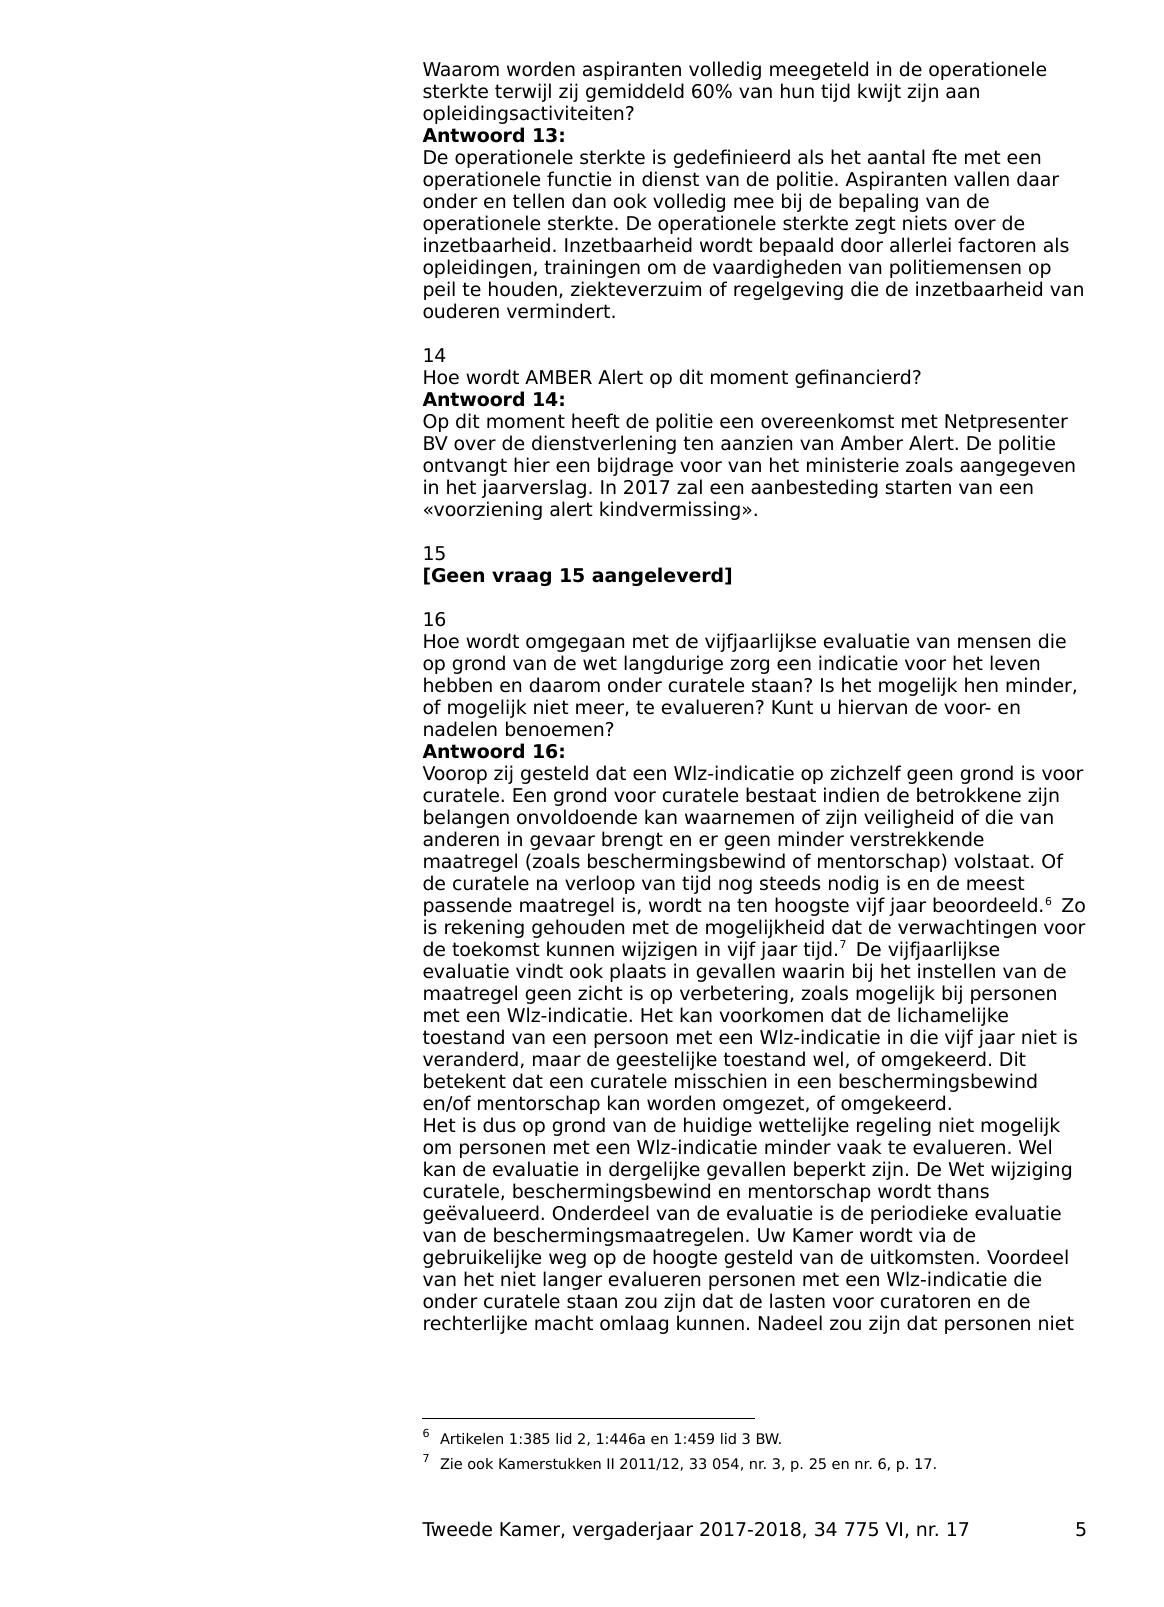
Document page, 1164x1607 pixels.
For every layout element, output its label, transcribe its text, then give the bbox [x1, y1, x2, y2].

text Hoe wordt AMBER Alert op dit moment gefinancierd? [422, 367, 1087, 389]
text 14 [422, 345, 1087, 367]
text Het is dus op grond van de huidige wettelijke regeling niet mogelijk om personen met een Wlz-indicatie minder vaak te evalueren. Wel kan de evaluatie in dergelijke gevallen beperkt zijn. De Wet wijziging curatele, beschermingsbewind en mentorschap wordt thans geëvalueerd. Onderdeel van de evaluatie is de periodieke evaluatie van de beschermingsmaatregelen. Uw Kamer wordt via de gebruikelijke weg op de hoogte gesteld van de uitkomsten. Voordeel van het niet langer evalueren personen met een Wlz-indicatie die onder curatele staan zou zijn dat de lasten voor curatoren en de rechterlijke macht omlaag kunnen. Nadeel zou zijn dat personen niet [422, 1115, 1087, 1334]
text 16 [422, 609, 1087, 631]
text Hoe wordt omgegaan met de vijfjaarlijkse evaluatie van mensen die op grond van de wet langdurige zorg een indicatie voor het leven hebben en daarom onder curatele staan? Is het mogelijk hen minder, of mogelijk niet meer, te evalueren? Kunt u hiervan de voor- en nadelen benoemen? [422, 631, 1087, 741]
text De operationele sterkte is gedefinieerd als het aantal fte met een operationele functie in dienst van de politie. Aspiranten vallen daar onder en tellen dan ook volledig mee bij de bepaling van de operationele sterkte. De operationele sterkte zegt niets over de inzetbaarheid. Inzetbaarheid wordt bepaald door allerlei factoren als opleidingen, trainingen om de vaardigheden van politiemensen op peil te houden, ziekteverzuim of regelgeving die de inzetbaarheid van ouderen vermindert. [422, 147, 1087, 323]
text Antwoord 14: [422, 389, 1087, 411]
text Artikelen 1:385 lid 2, 1:446a en 1:459 lid 3 BW. [422, 1427, 1087, 1449]
text [Geen vraag 15 aangeleverd] [422, 565, 1087, 587]
text Zie ook Kamerstukken II 2011/12, 33 054, nr. 3, p. 25 en nr. 6, p. 17. [422, 1452, 1087, 1474]
text Voorop zij gesteld dat een Wlz-indicatie op zichzelf geen grond is voor curatele. Een grond voor curatele bestaat indien de betrokkene zijn belangen onvoldoende kan waarnemen of zijn veiligheid of die van anderen in gevaar brengt en er geen minder verstrekkende maatregel (zoals beschermingsbewind of mentorschap) volstaat. Of de curatele na verloop van tijd nog steeds nodig is en de meest passende maatregel is, wordt na ten hoogste vijf jaar beoordeeld. Zo is rekening gehouden met de mogelijkheid dat de verwachtingen voor de toekomst kunnen wijzigen in vijf jaar tijd. De vijfjaarlijkse evaluatie vindt ook plaats in gevallen waarin bij het instellen van de maatregel geen zicht is op verbetering, zoals mogelijk bij personen met een Wlz-indicatie. Het kan voorkomen dat de lichamelijke toestand van een persoon met een Wlz-indicatie in die vijf jaar niet is veranderd, maar de geestelijke toestand wel, of omgekeerd. Dit betekent dat een curatele misschien in een beschermingsbewind en/of mentorschap kan worden omgezet, of omgekeerd. [422, 763, 1087, 1115]
text Antwoord 16: [422, 741, 1087, 763]
text 15 [422, 543, 1087, 565]
text Op dit moment heeft de politie een overeenkomst met Netpresenter BV over de dienstverlening ten aanzien van Amber Alert. De politie ontvangt hier een bijdrage voor van het ministerie zoals aangegeven in het jaarverslag. In 2017 zal een aanbesteding starten van een «voorziening alert kindvermissing». [422, 411, 1087, 521]
text Waarom worden aspiranten volledig meegeteld in de operationele sterkte terwijl zij gemiddeld 60% van hun tijd kwijt zijn aan opleidingsactiviteiten? [422, 59, 1087, 125]
text Antwoord 13: [422, 125, 1087, 147]
